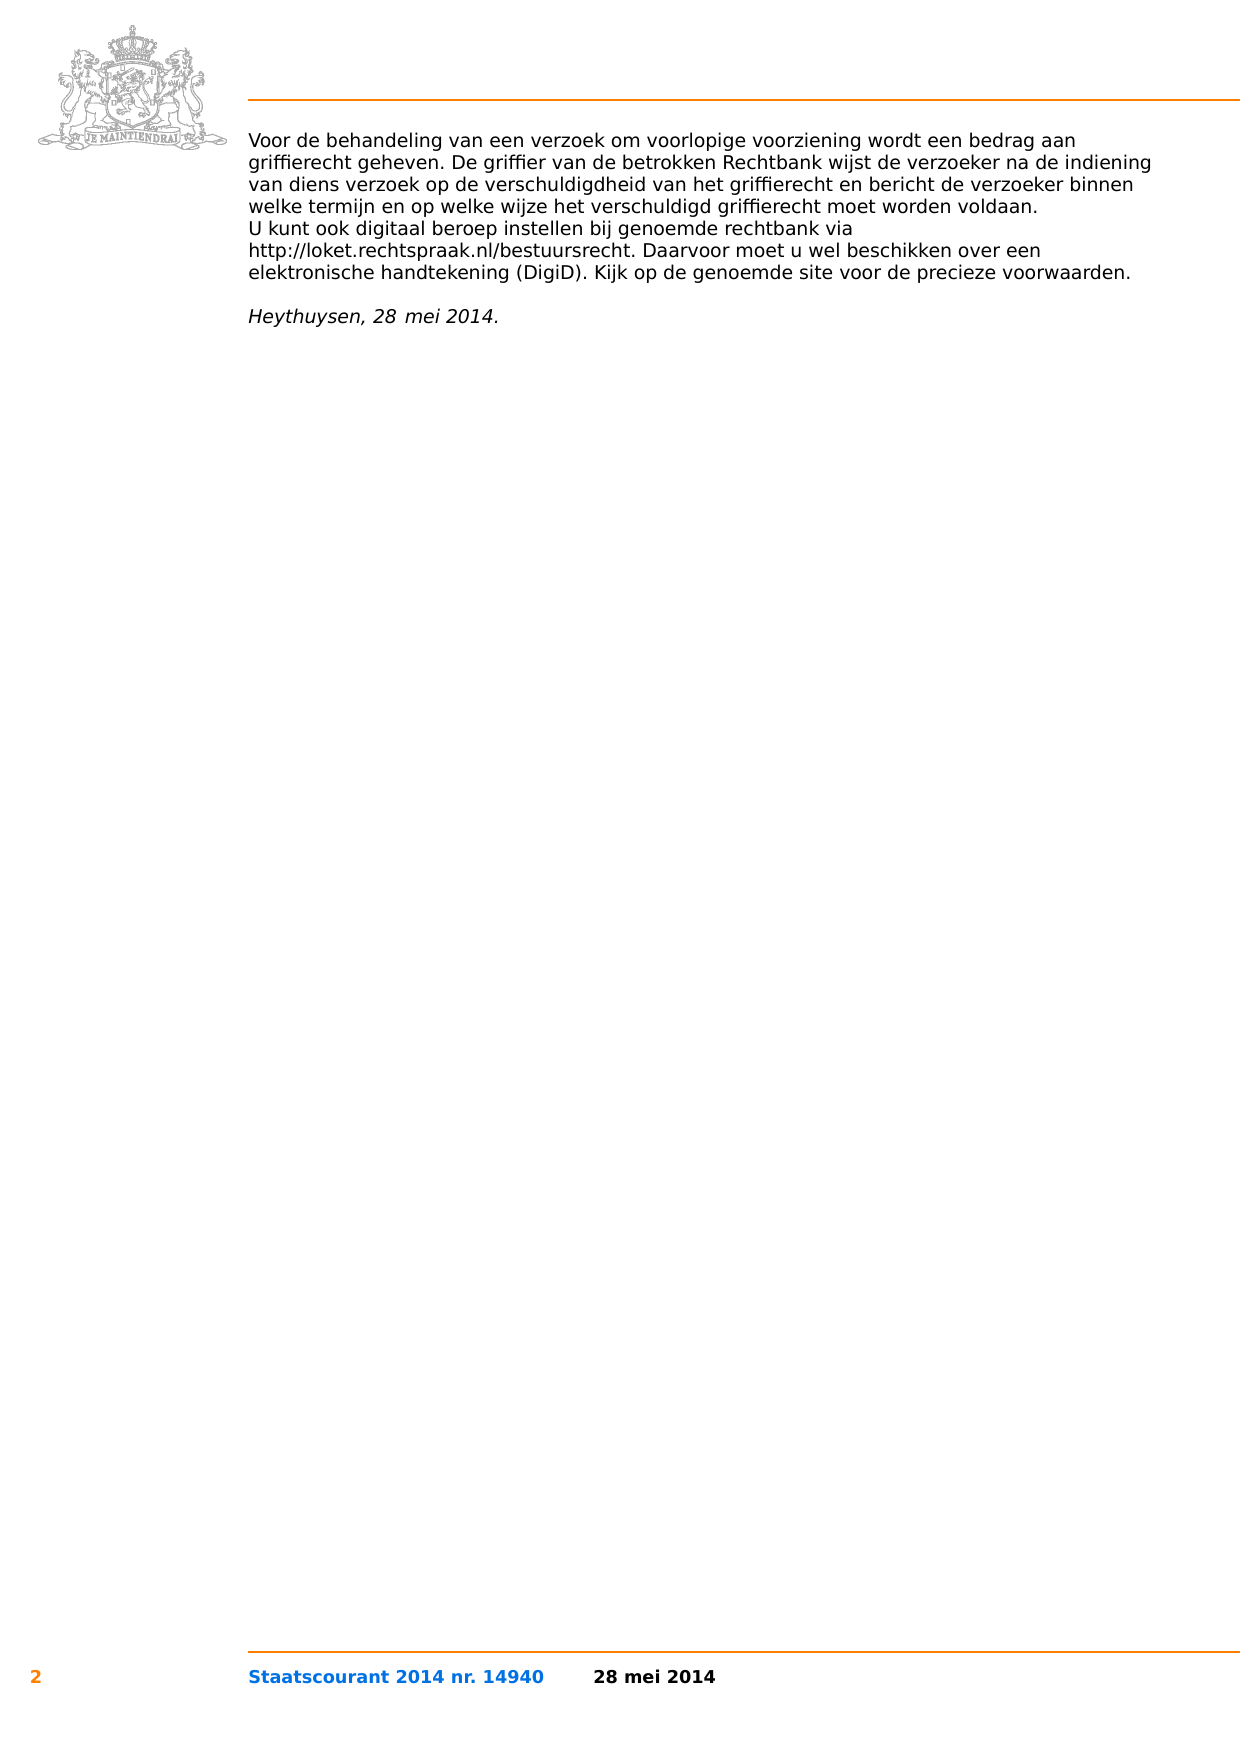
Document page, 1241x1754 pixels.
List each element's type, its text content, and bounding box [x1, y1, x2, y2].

text Heythuysen, 28 mei 2014. [248, 306, 1163, 328]
text U kunt ook digitaal beroep instellen bij genoemde rechtbank via http://loket.rechtspraak.nl/bestuursrecht. Daarvoor moet u wel beschikken over een elektronische handtekening (DigiD). Kijk op de genoemde site voor de precieze voorwaarden. [248, 218, 1163, 284]
picture [38, 25, 227, 150]
text Voor de behandeling van een verzoek om voorlopige voorziening wordt een bedrag aan griffierecht geheven. De griffier van de betrokken Rechtbank wijst de verzoeker na de indiening van diens verzoek op de verschuldigdheid van het griffierecht en bericht de verzoeker binnen welke termijn en op welke wijze het verschuldigd griffierecht moet worden voldaan. [248, 130, 1163, 218]
